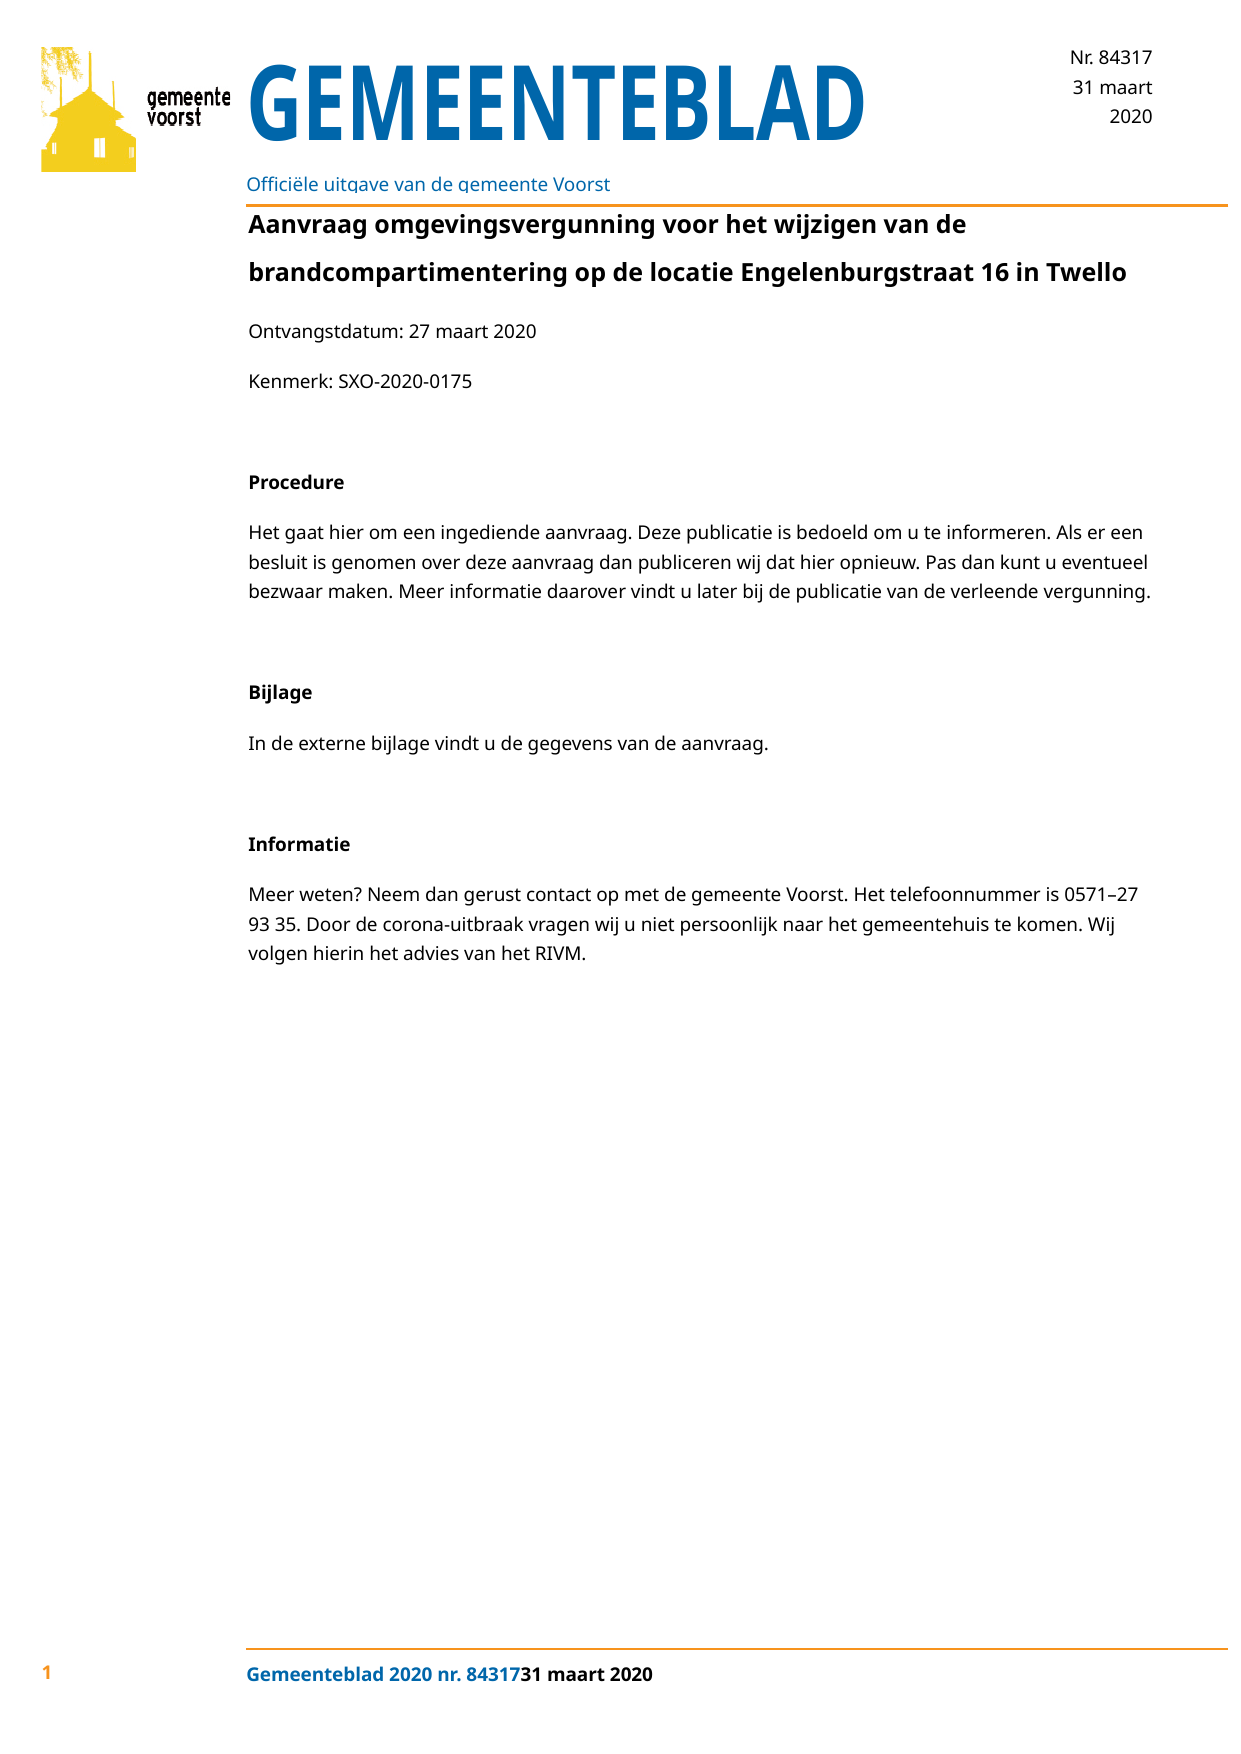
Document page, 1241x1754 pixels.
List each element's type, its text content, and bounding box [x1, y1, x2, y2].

text Kenmerk: SXO-2020-0175 [248, 368, 1152, 394]
text Meer weten? Neem dan gerust contact op met de gemeente Voorst. Het telefoonnummer is 0571–27 93 35. Door de corona-uitbraak vragen wij u niet persoonlijk naar het gemeentehuis te komen. Wij volgen hierin het advies van het RIVM. [248, 881, 1152, 966]
text Het gaat hier om een ingediende aanvraag. Deze publicatie is bedoeld om u te informeren. Als er een besluit is genomen over deze aanvraag dan publiceren wij dat hier opnieuw. Pas dan kunt u eventueel bezwaar maken. Meer informatie daarover vindt u later bij de publicatie van de verleende vergunning. [248, 519, 1152, 604]
text Bijlage [248, 679, 1152, 705]
text Informatie [248, 831, 1152, 857]
text Aanvraag omgevingsvergunning voor het wijzigen van de brandcompartimentering op de locatie Engelenburgstraat 16 in Twello [248, 207, 1152, 288]
text Ontvangstdatum: 27 maart 2020 [248, 318, 1152, 344]
picture [41, 47, 231, 172]
text In de externe bijlage vindt u de gegevens van de aanvraag. [248, 730, 1152, 756]
text Procedure [248, 469, 1152, 495]
